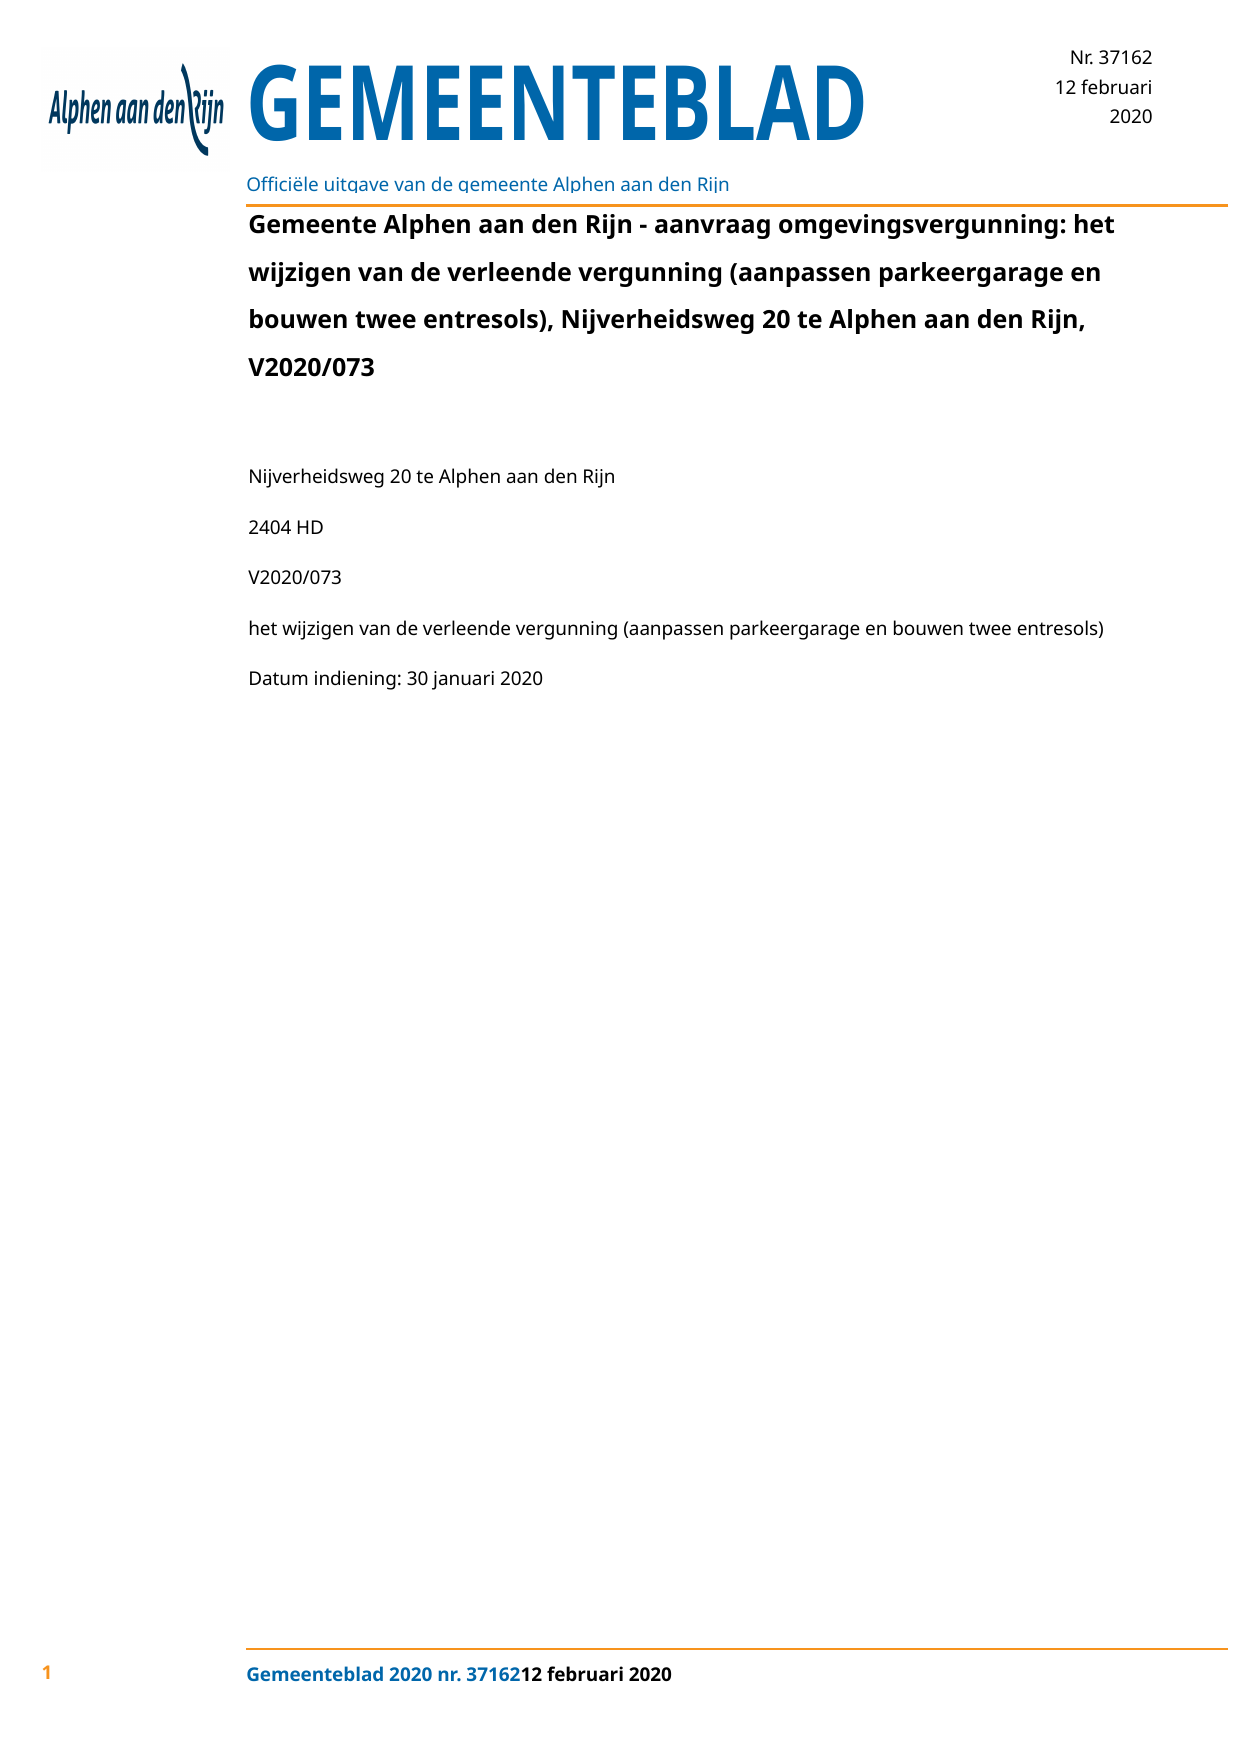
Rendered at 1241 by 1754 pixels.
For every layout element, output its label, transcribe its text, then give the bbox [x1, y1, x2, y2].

text Nijverheidsweg 20 te Alphen aan den Rijn [248, 463, 1152, 489]
text V2020/073 [248, 564, 1152, 590]
text Datum indiening: 30 januari 2020 [248, 665, 1152, 691]
text 2404 HD [248, 514, 1152, 540]
text het wijzigen van de verleende vergunning (aanpassen parkeergarage en bouwen twee entresols) [248, 615, 1152, 641]
text Gemeente Alphen aan den Rijn - aanvraag omgevingsvergunning: het wijzigen van de verleende vergunning (aanpassen parkeergarage en bouwen twee entresols), Nijverheidsweg 20 te Alphen aan den Rijn, V2020/073 [248, 207, 1152, 384]
picture [41, 47, 231, 172]
